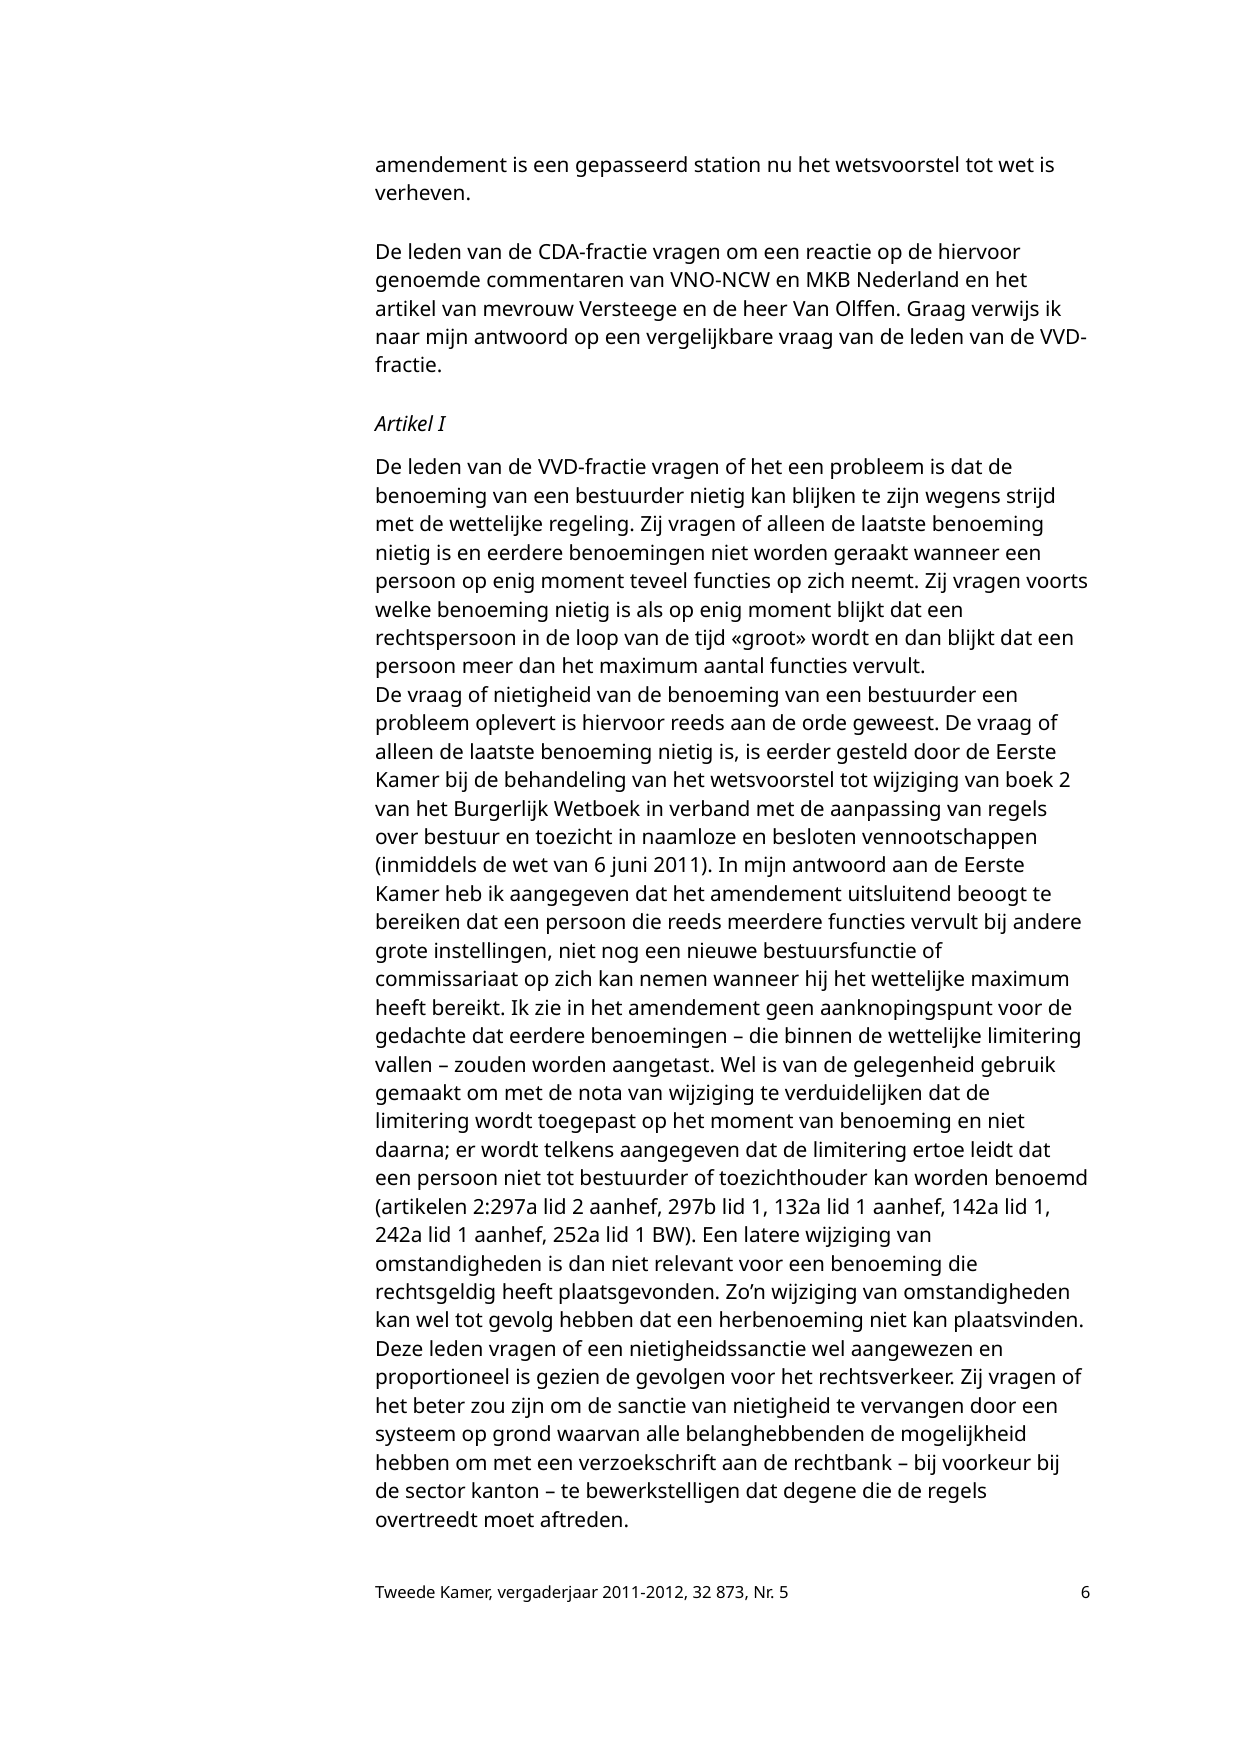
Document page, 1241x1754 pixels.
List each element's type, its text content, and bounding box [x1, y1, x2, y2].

text amendement is een gepasseerd station nu het wetsvoorstel tot wet is verheven. [375, 150, 1090, 207]
text De vraag of nietigheid van de benoeming van een bestuurder een probleem oplevert is hiervoor reeds aan de orde geweest. De vraag of alleen de laatste benoeming nietig is, is eerder gesteld door de Eerste Kamer bij de behandeling van het wetsvoorstel tot wijziging van boek 2 van het Burgerlijk Wetboek in verband met de aanpassing van regels over bestuur en toezicht in naamloze en besloten vennootschappen (inmiddels de wet van 6 juni 2011). In mijn antwoord aan de Eerste Kamer heb ik aangegeven dat het amendement uitsluitend beoogt te bereiken dat een persoon die reeds meerdere functies vervult bij andere grote instellingen, niet nog een nieuwe bestuursfunctie of commissariaat op zich kan nemen wanneer hij het wettelijke maximum heeft bereikt. Ik zie in het amendement geen aanknopingspunt voor de gedachte dat eerdere benoemingen – die binnen de wettelijke limitering vallen – zouden worden aangetast. Wel is van de gelegenheid gebruik gemaakt om met de nota van wijziging te verduidelijken dat de limitering wordt toegepast op het moment van benoeming en niet daarna; er wordt telkens aangegeven dat de limitering ertoe leidt dat een persoon niet tot bestuurder of toezichthouder kan worden benoemd (artikelen 2:297a lid 2 aanhef, 297b lid 1, 132a lid 1 aanhef, 142a lid 1, 242a lid 1 aanhef, 252a lid 1 BW). Een latere wijziging van omstandigheden is dan niet relevant voor een benoeming die rechtsgeldig heeft plaatsgevonden. Zo’n wijziging van omstandigheden kan wel tot gevolg hebben dat een herbenoeming niet kan plaatsvinden. [375, 680, 1090, 1334]
text Artikel I [375, 409, 1090, 437]
text Deze leden vragen of een nietigheidssanctie wel aangewezen en proportioneel is gezien de gevolgen voor het rechtsverkeer. Zij vragen of het beter zou zijn om de sanctie van nietigheid te vervangen door een systeem op grond waarvan alle belanghebbenden de mogelijkheid hebben om met een verzoekschrift aan de rechtbank – bij voorkeur bij de sector kanton – te bewerkstelligen dat degene die de regels overtreedt moet aftreden. [375, 1334, 1090, 1533]
text De leden van de VVD-fractie vragen of het een probleem is dat de benoeming van een bestuurder nietig kan blijken te zijn wegens strijd met de wettelijke regeling. Zij vragen of alleen de laatste benoeming nietig is en eerdere benoemingen niet worden geraakt wanneer een persoon op enig moment teveel functies op zich neemt. Zij vragen voorts welke benoeming nietig is als op enig moment blijkt dat een rechtspersoon in de loop van de tijd «groot» wordt en dan blijkt dat een persoon meer dan het maximum aantal functies vervult. [375, 452, 1090, 680]
text De leden van de CDA-fractie vragen om een reactie op de hiervoor genoemde commentaren van VNO-NCW en MKB Nederland en het artikel van mevrouw Versteege en de heer Van Olffen. Graag verwijs ik naar mijn antwoord op een vergelijkbare vraag van de leden van de VVD-fractie. [375, 237, 1090, 379]
